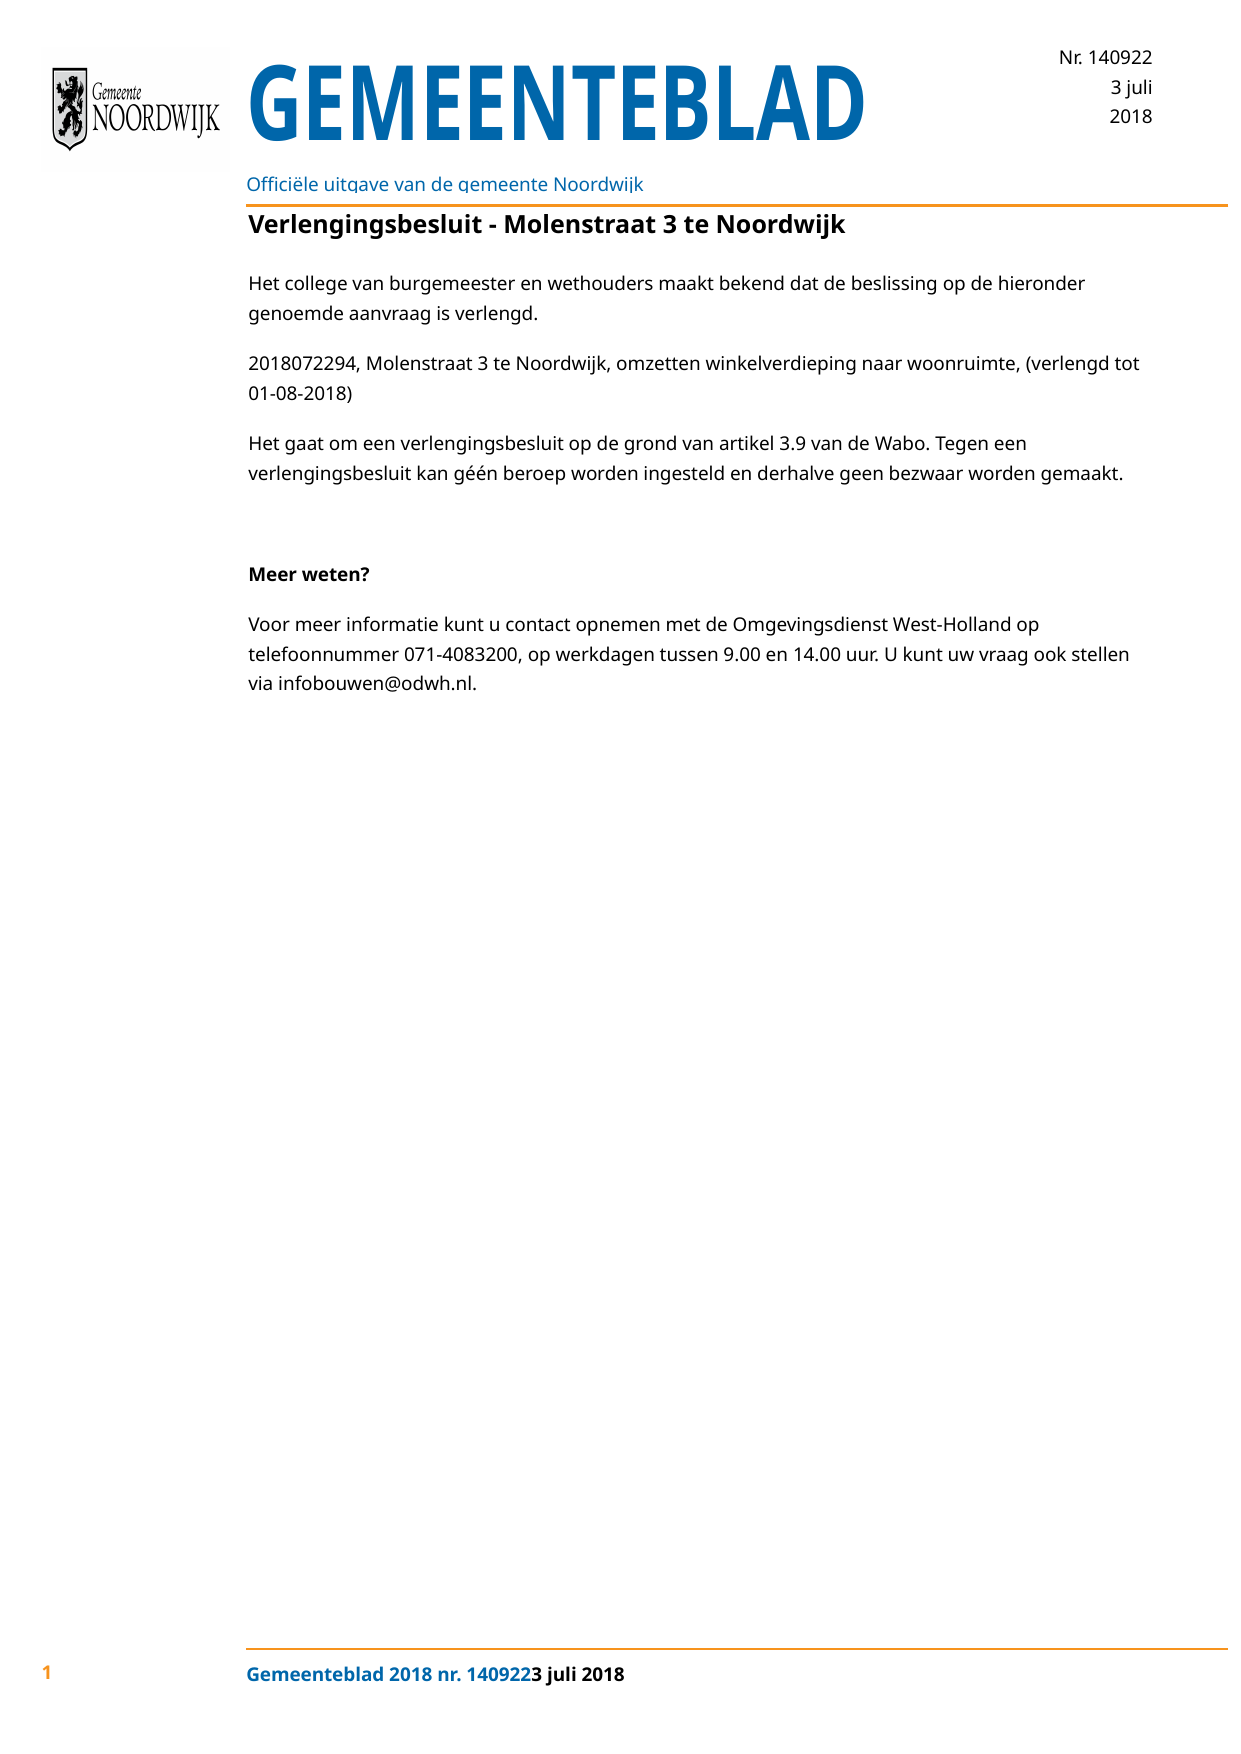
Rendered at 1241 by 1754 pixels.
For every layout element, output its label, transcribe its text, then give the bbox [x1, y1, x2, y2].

text Het college van burgemeester en wethouders maakt bekend dat de beslissing op de hieronder genoemde aanvraag is verlengd. [248, 270, 1152, 326]
text Voor meer informatie kunt u contact opnemen met de Omgevingsdienst West-Holland op telefoonnummer 071-4083200, op werkdagen tussen 9.00 en 14.00 uur. U kunt uw vraag ook stellen via infobouwen@odwh.nl. [248, 611, 1152, 696]
text Meer weten? [248, 561, 1152, 586]
picture [41, 47, 231, 172]
text Verlengingsbesluit - Molenstraat 3 te Noordwijk [248, 207, 1152, 241]
text Het gaat om een verlengingsbesluit op de grond van artikel 3.9 van de Wabo. Tegen een verlengingsbesluit kan géén beroep worden ingesteld en derhalve geen bezwaar worden gemaakt. [248, 430, 1152, 486]
text 2018072294, Molenstraat 3 te Noordwijk, omzetten winkelverdieping naar woonruimte, (verlengd tot 01-08-2018) [248, 350, 1152, 406]
